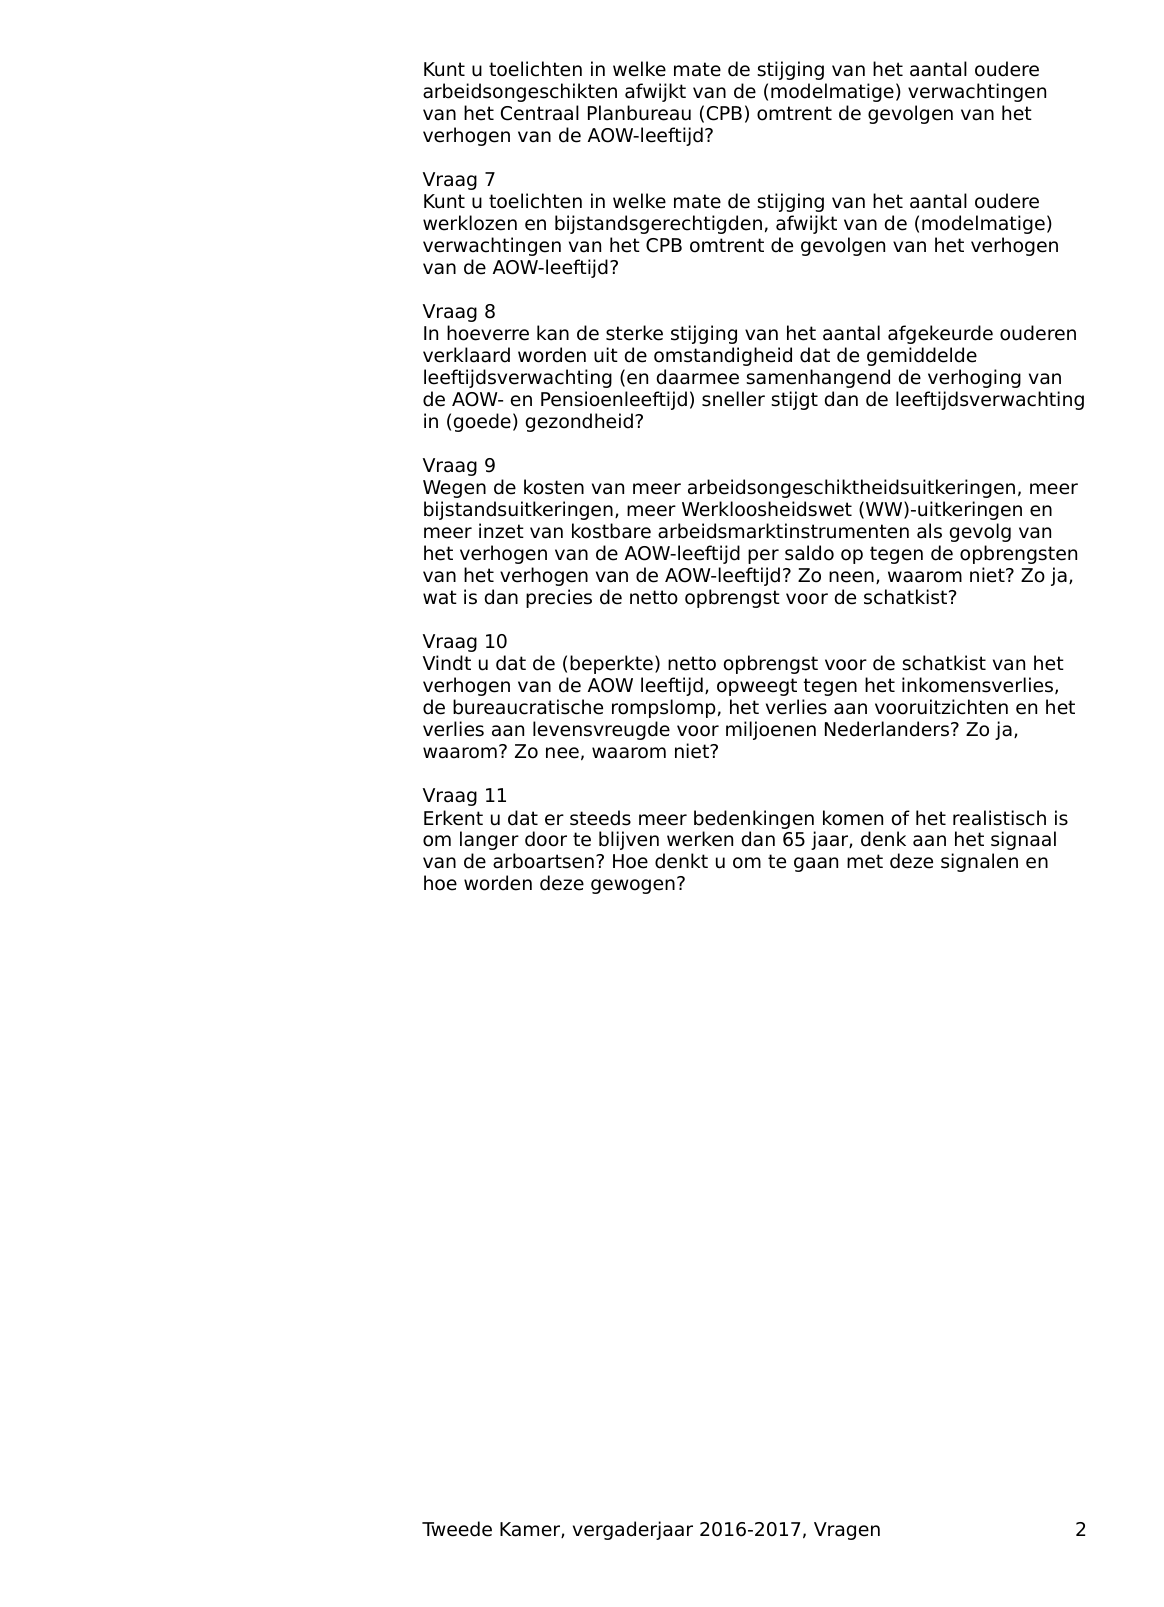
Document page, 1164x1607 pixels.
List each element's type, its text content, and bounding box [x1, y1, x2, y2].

text In hoeverre kan de sterke stijging van het aantal afgekeurde ouderen verklaard worden uit de omstandigheid dat de gemiddelde leeftijdsverwachting (en daarmee samenhangend de verhoging van de AOW- en Pensioenleeftijd) sneller stijgt dan de leeftijdsverwachting in (goede) gezondheid? [422, 323, 1087, 433]
text Vraag 8 [422, 301, 1087, 323]
text Vraag 7 [422, 169, 1087, 191]
text Kunt u toelichten in welke mate de stijging van het aantal oudere arbeidsongeschikten afwijkt van de (modelmatige) verwachtingen van het Centraal Planbureau (CPB) omtrent de gevolgen van het verhogen van de AOW-leeftijd? [422, 59, 1087, 147]
text Wegen de kosten van meer arbeidsongeschiktheidsuitkeringen, meer bijstandsuitkeringen, meer Werkloosheidswet (WW)-uitkeringen en meer inzet van kostbare arbeidsmarktinstrumenten als gevolg van het verhogen van de AOW-leeftijd per saldo op tegen de opbrengsten van het verhogen van de AOW-leeftijd? Zo neen, waarom niet? Zo ja, wat is dan precies de netto opbrengst voor de schatkist? [422, 477, 1087, 609]
text Vraag 11 [422, 785, 1087, 807]
text Erkent u dat er steeds meer bedenkingen komen of het realistisch is om langer door te blijven werken dan 65 jaar, denk aan het signaal van de arboartsen? Hoe denkt u om te gaan met deze signalen en hoe worden deze gewogen? [422, 807, 1087, 895]
text Kunt u toelichten in welke mate de stijging van het aantal oudere werklozen en bijstandsgerechtigden, afwijkt van de (modelmatige) verwachtingen van het CPB omtrent de gevolgen van het verhogen van de AOW-leeftijd? [422, 191, 1087, 279]
text Vraag 10 [422, 631, 1087, 653]
text Vindt u dat de (beperkte) netto opbrengst voor de schatkist van het verhogen van de AOW leeftijd, opweegt tegen het inkomensverlies, de bureaucratische rompslomp, het verlies aan vooruitzichten en het verlies aan levensvreugde voor miljoenen Nederlanders? Zo ja, waarom? Zo nee, waarom niet? [422, 653, 1087, 763]
text Vraag 9 [422, 455, 1087, 477]
